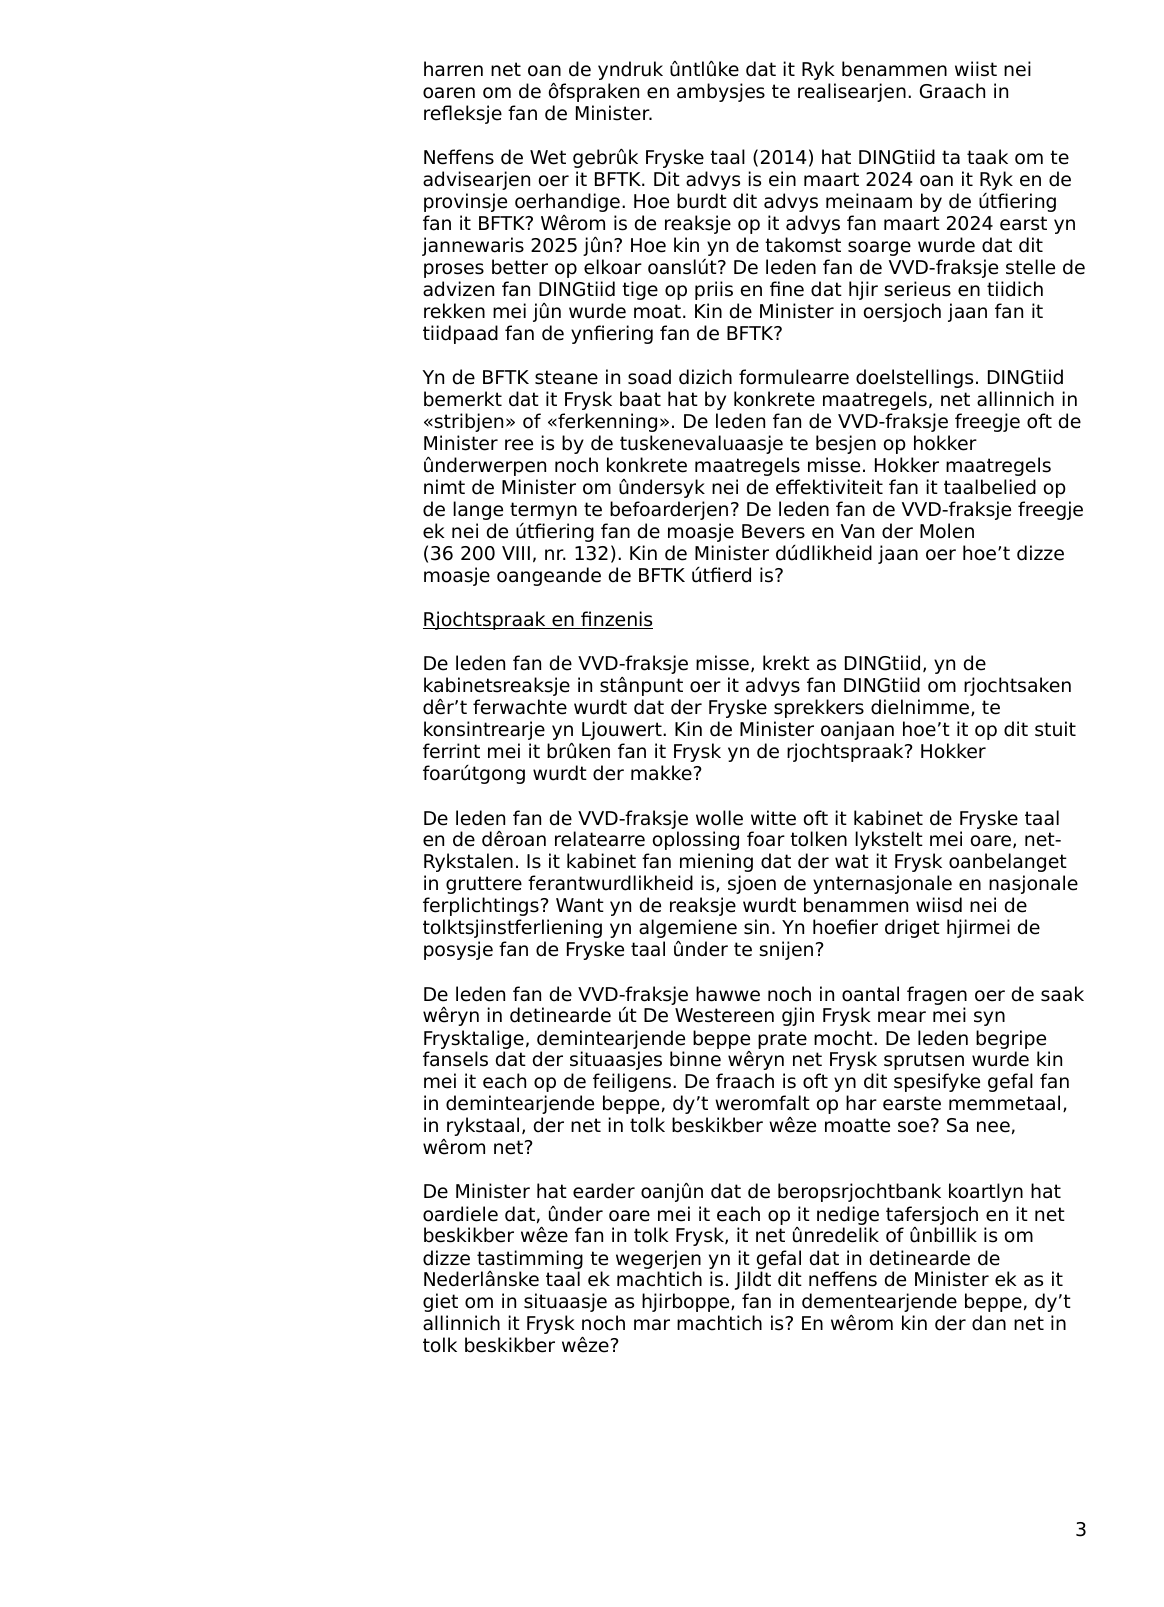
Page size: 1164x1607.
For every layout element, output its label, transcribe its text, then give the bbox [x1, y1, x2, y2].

text De leden fan de VVD-fraksje hawwe noch in oantal fragen oer de saak wêryn in detinearde út De Westereen gjin Frysk mear mei syn Frysktalige, demintearjende beppe prate mocht. De leden begripe fansels dat der situaasjes binne wêryn net Frysk sprutsen wurde kin mei it each op de feiligens. De fraach is oft yn dit spesifyke gefal fan in demintearjende beppe, dy’t weromfalt op har earste memmetaal, in rykstaal, der net in tolk beskikber wêze moatte soe? Sa nee, wêrom net? [422, 983, 1087, 1159]
text harren net oan de yndruk ûntlûke dat it Ryk benammen wiist nei oaren om de ôfspraken en ambysjes te realisearjen. Graach in refleksje fan de Minister. [422, 59, 1087, 125]
text Yn de BFTK steane in soad dizich formulearre doelstellings. DINGtiid bemerkt dat it Frysk baat hat by konkrete maatregels, net allinnich in «stribjen» of «ferkenning». De leden fan de VVD-fraksje freegje oft de Minister ree is by de tuskenevaluaasje te besjen op hokker ûnderwerpen noch konkrete maatregels misse. Hokker maatregels nimt de Minister om ûndersyk nei de effektiviteit fan it taalbelied op de lange termyn te befoarderjen? De leden fan de VVD-fraksje freegje ek nei de útfiering fan de moasje Bevers en Van der Molen (36 200 VIII, nr. 132). Kin de Minister dúdlikheid jaan oer hoe’t dizze moasje oangeande de BFTK útfierd is? [422, 367, 1087, 587]
text De leden fan de VVD-fraksje wolle witte oft it kabinet de Fryske taal en de dêroan relatearre oplossing foar tolken lykstelt mei oare, net-Rykstalen. Is it kabinet fan miening dat der wat it Frysk oanbelanget in gruttere ferantwurdlikheid is, sjoen de ynternasjonale en nasjonale ferplichtings? Want yn de reaksje wurdt benammen wiisd nei de tolktsjinstferliening yn algemiene sin. Yn hoefier driget hjirmei de posysje fan de Fryske taal ûnder te snijen? [422, 807, 1087, 961]
text Neffens de Wet gebrûk Fryske taal (2014) hat DINGtiid ta taak om te advisearjen oer it BFTK. Dit advys is ein maart 2024 oan it Ryk en de provinsje oerhandige. Hoe burdt dit advys meinaam by de útfiering fan it BFTK? Wêrom is de reaksje op it advys fan maart 2024 earst yn jannewaris 2025 jûn? Hoe kin yn de takomst soarge wurde dat dit proses better op elkoar oanslút? De leden fan de VVD-fraksje stelle de advizen fan DINGtiid tige op priis en fine dat hjir serieus en tiidich rekken mei jûn wurde moat. Kin de Minister in oersjoch jaan fan it tiidpaad fan de ynfiering fan de BFTK? [422, 147, 1087, 345]
subtitle Rjochtspraak en finzenis [422, 609, 1087, 631]
text De Minister hat earder oanjûn dat de beropsrjochtbank koartlyn hat oardiele dat, ûnder oare mei it each op it nedige tafersjoch en it net beskikber wêze fan in tolk Frysk, it net ûnredelik of ûnbillik is om dizze tastimming te wegerjen yn it gefal dat in detinearde de Nederlânske taal ek machtich is. Jildt dit neffens de Minister ek as it giet om in situaasje as hjirboppe, fan in dementearjende beppe, dy’t allinnich it Frysk noch mar machtich is? En wêrom kin der dan net in tolk beskikber wêze? [422, 1181, 1087, 1357]
text De leden fan de VVD-fraksje misse, krekt as DINGtiid, yn de kabinetsreaksje in stânpunt oer it advys fan DINGtiid om rjochtsaken dêr’t ferwachte wurdt dat der Fryske sprekkers dielnimme, te konsintrearje yn Ljouwert. Kin de Minister oanjaan hoe’t it op dit stuit ferrint mei it brûken fan it Frysk yn de rjochtspraak? Hokker foarútgong wurdt der makke? [422, 653, 1087, 785]
